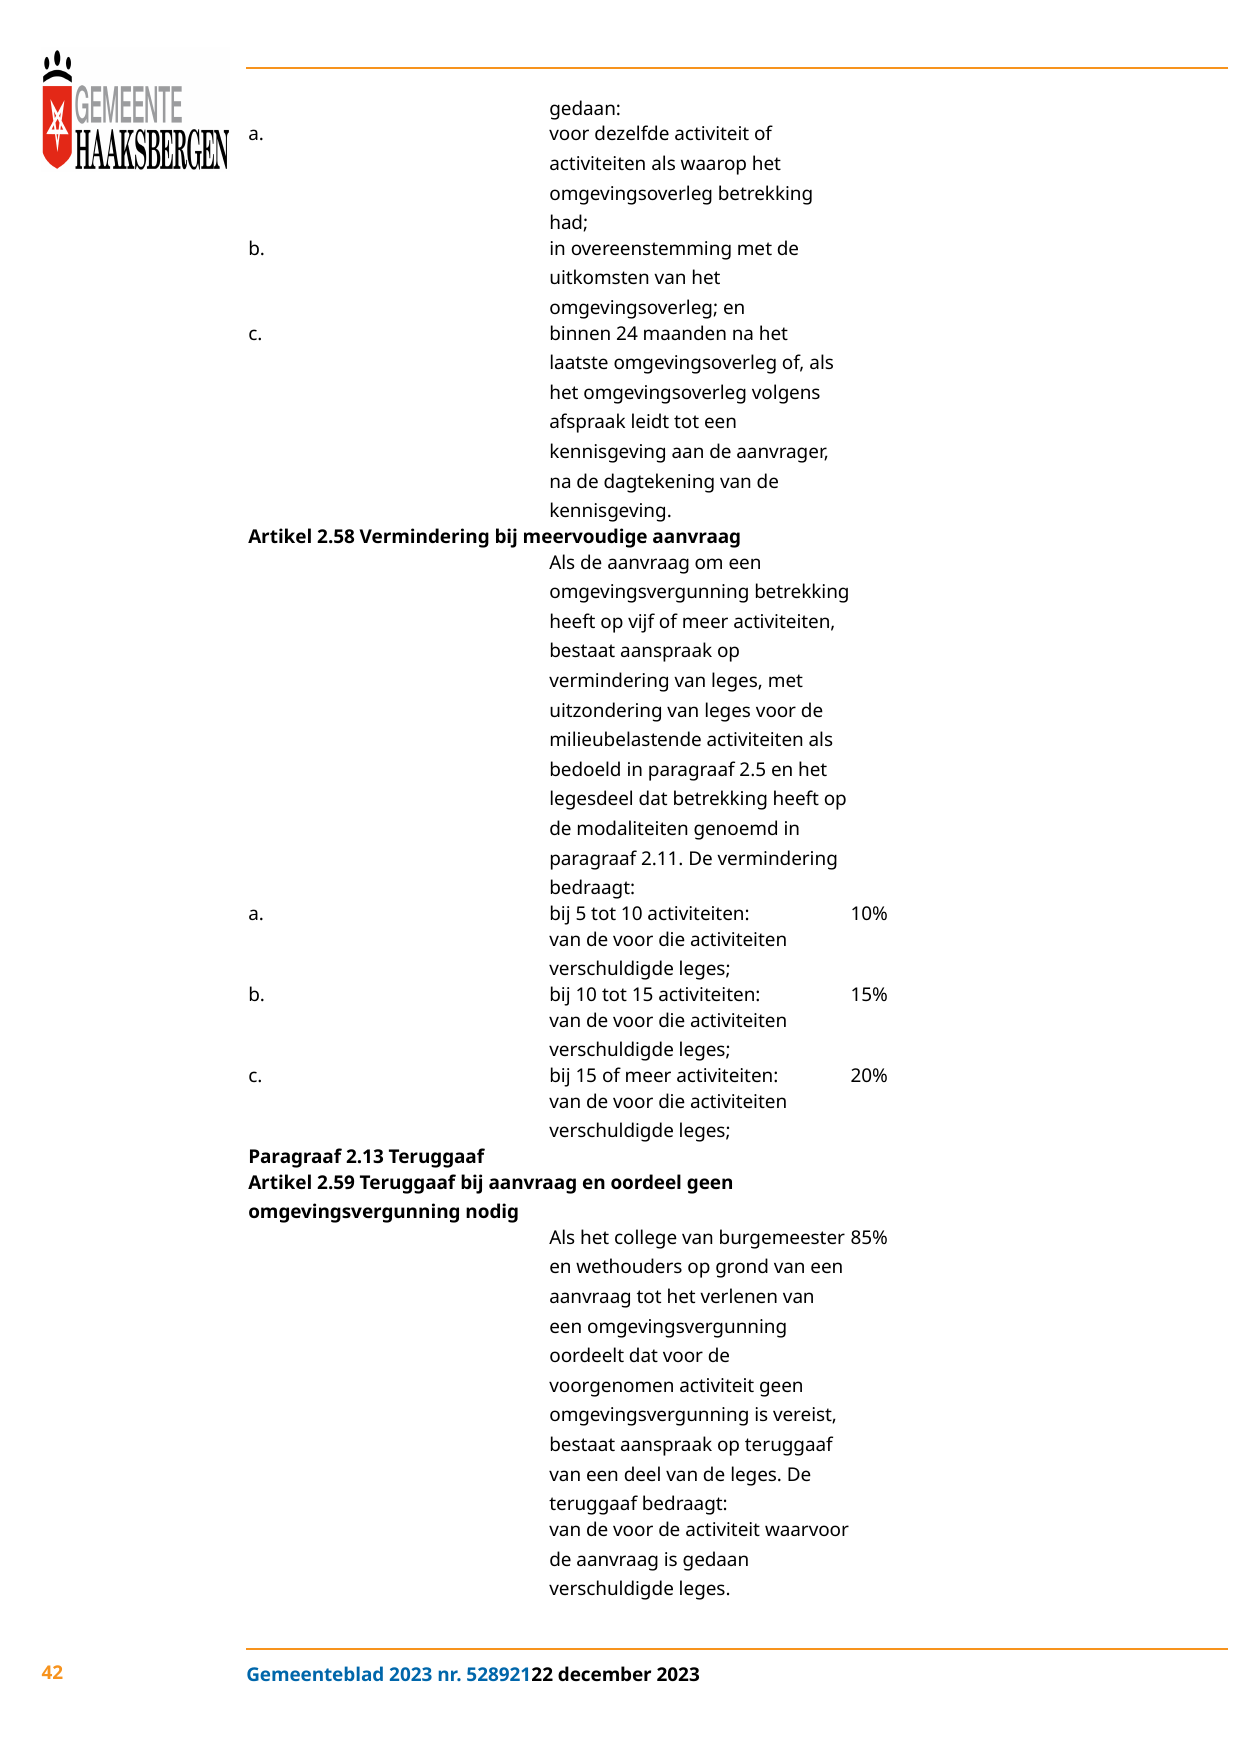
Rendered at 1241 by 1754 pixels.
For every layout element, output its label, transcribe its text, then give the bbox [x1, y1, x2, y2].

table_cell gedaan: [549, 95, 850, 121]
table_cell van de voor die activiteiten verschuldigde leges; [549, 1088, 850, 1143]
table_cell Als de aanvraag om een omgevingsvergunning betrekking heeft op vijf of meer activiteiten, bestaat aanspraak op vermindering van leges, met uitzondering van leges voor de milieubelastende activiteiten als bedoeld in paragraaf 2.5 en het legesdeel dat betrekking heeft op de modaliteiten genoemd in paragraaf 2.11. De vermindering bedraagt: [549, 549, 850, 900]
table_cell [850, 549, 1152, 900]
table_cell [850, 926, 1152, 981]
table_cell [850, 523, 1152, 549]
table_cell van de voor die activiteiten verschuldigde leges; [549, 1007, 850, 1062]
table_cell bij 15 of meer activiteiten: [549, 1062, 850, 1088]
table_cell b. [248, 981, 549, 1007]
table_cell [248, 1516, 549, 1601]
table_cell Artikel 2.58 Vermindering bij meervoudige aanvraag [248, 523, 850, 549]
table_cell bij 5 tot 10 activiteiten: [549, 900, 850, 926]
table_cell [248, 1224, 549, 1516]
table_cell [850, 1169, 1152, 1224]
table_cell [850, 1143, 1152, 1169]
table_cell [248, 95, 549, 121]
table_cell bij 10 tot 15 activiteiten: [549, 981, 850, 1007]
table_cell 10% [850, 900, 1152, 926]
table_cell [850, 320, 1152, 523]
table_cell in overeenstemming met de uitkomsten van het omgevingsoverleg; en [549, 235, 850, 320]
table_cell [850, 235, 1152, 320]
table_cell [248, 1007, 549, 1062]
table_cell [850, 1088, 1152, 1143]
table_cell 15% [850, 981, 1152, 1007]
table_cell 20% [850, 1062, 1152, 1088]
table_cell van de voor die activiteiten verschuldigde leges; [549, 926, 850, 981]
table_cell [248, 1088, 549, 1143]
table_cell van de voor de activiteit waarvoor de aanvraag is gedaan verschuldigde leges. [549, 1516, 850, 1601]
table_cell [850, 95, 1152, 121]
table_cell [248, 549, 549, 900]
table_cell Als het college van burgemeester en wethouders op grond van een aanvraag tot het verlenen van een omgevingsvergunning oordeelt dat voor de voorgenomen activiteit geen omgevingsvergunning is vereist, bestaat aanspraak op teruggaaf van een deel van de leges. De teruggaaf bedraagt: [549, 1224, 850, 1516]
table_cell a. [248, 121, 549, 235]
table_cell [850, 121, 1152, 235]
table_cell [850, 1516, 1152, 1601]
table_cell binnen 24 maanden na het laatste omgevingsoverleg of, als het omgevingsoverleg volgens afspraak leidt tot een kennisgeving aan de aanvrager, na de dagtekening van de kennisgeving. [549, 320, 850, 523]
table_cell b. [248, 235, 549, 320]
table_cell c. [248, 1062, 549, 1088]
table_cell 85% [850, 1224, 1152, 1516]
table_cell [850, 1007, 1152, 1062]
table_cell voor dezelfde activiteit of activiteiten als waarop het omgevingsoverleg betrekking had; [549, 121, 850, 235]
picture [41, 47, 231, 172]
table_cell [248, 926, 549, 981]
table_cell c. [248, 320, 549, 523]
table_cell Paragraaf 2.13 Teruggaaf [248, 1143, 850, 1169]
table_cell Artikel 2.59 Teruggaaf bij aanvraag en oordeel geen omgevingsvergunning nodig [248, 1169, 850, 1224]
table_cell a. [248, 900, 549, 926]
